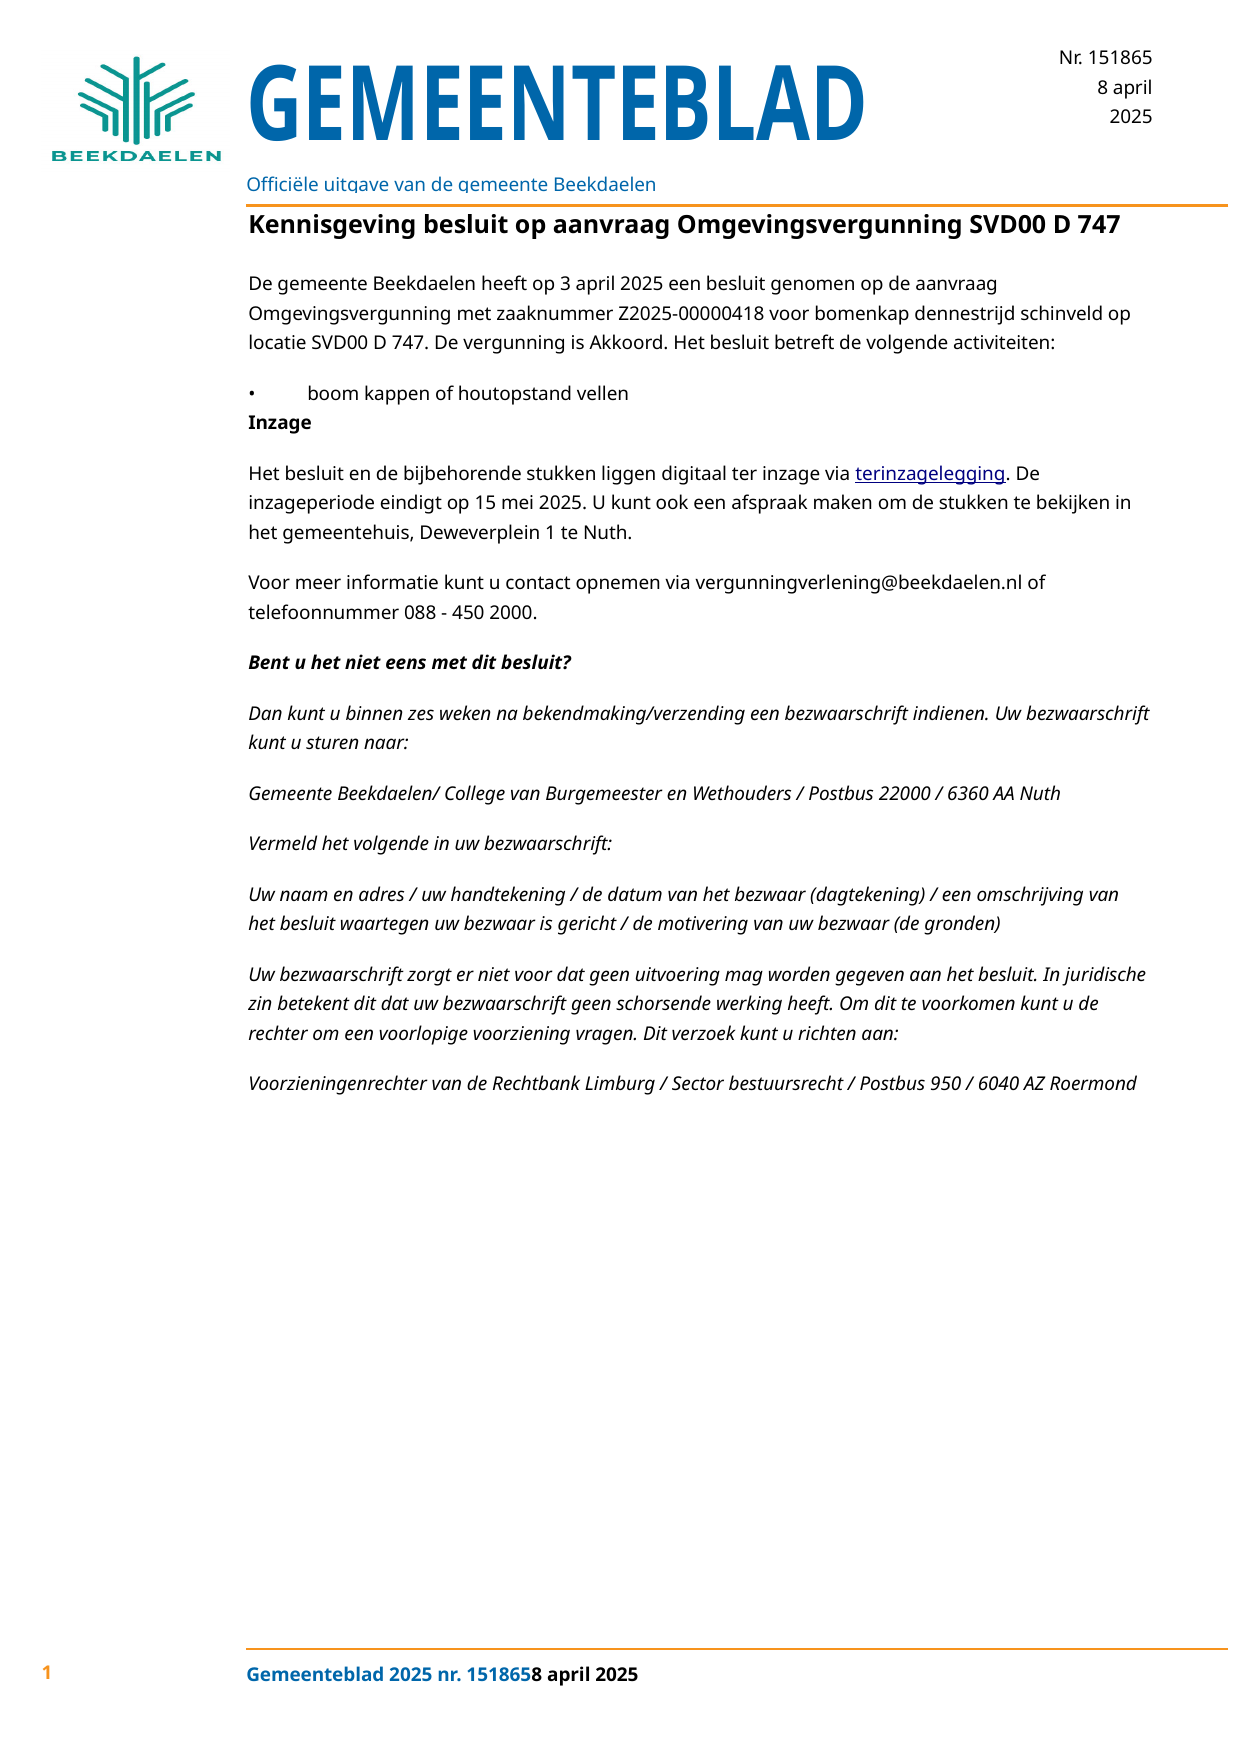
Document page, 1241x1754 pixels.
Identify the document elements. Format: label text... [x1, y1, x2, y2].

text Bent u het niet eens met dit besluit? [248, 649, 1152, 675]
text Het besluit en de bijbehorende stukken liggen digitaal ter inzage via terinzagelegging. De inzageperiode eindigt op 15 mei 2025. U kunt ook een afspraak maken om de stukken te bekijken in het gemeentehuis, Deweverplein 1 te Nuth. [248, 460, 1152, 545]
text Gemeente Beekdaelen/ College van Burgemeester en Wethouders / Postbus 22000 / 6360 AA Nuth [248, 780, 1152, 806]
text De gemeente Beekdaelen heeft op 3 april 2025 een besluit genomen op de aanvraag Omgevingsvergunning met zaaknummer Z2025-00000418 voor bomenkap dennestrijd schinveld op locatie SVD00 D 747. De vergunning is Akkoord. Het besluit betreft de volgende activiteiten: [248, 270, 1152, 355]
picture [41, 47, 231, 172]
text Inzage [248, 409, 1152, 435]
text Uw naam en adres / uw handtekening / de datum van het bezwaar (dagtekening) / een omschrijving van het besluit waartegen uw bezwaar is gericht / de motivering van uw bezwaar (de gronden) [248, 881, 1152, 936]
list boom kappen of houtopstand vellen [248, 380, 1152, 406]
text Voorzieningenrechter van de Rechtbank Limburg / Sector bestuursrecht / Postbus 950 / 6040 AZ Roermond [248, 1070, 1152, 1096]
text Kennisgeving besluit op aanvraag Omgevingsvergunning SVD00 D 747 [248, 207, 1152, 241]
text Voor meer informatie kunt u contact opnemen via vergunningverlening@beekdaelen.nl of telefoonnummer 088 - 450 2000. [248, 569, 1152, 625]
text Uw bezwaarschrift zorgt er niet voor dat geen uitvoering mag worden gegeven aan het besluit. In juridische zin betekent dit dat uw bezwaarschrift geen schorsende werking heeft. Om dit te voorkomen kunt u de rechter om een voorlopige voorziening vragen. Dit verzoek kunt u richten aan: [248, 961, 1152, 1046]
text Vermeld het volgende in uw bezwaarschrift: [248, 830, 1152, 856]
text Dan kunt u binnen zes weken na bekendmaking/verzending een bezwaarschrift indienen. Uw bezwaarschrift kunt u sturen naar: [248, 700, 1152, 755]
